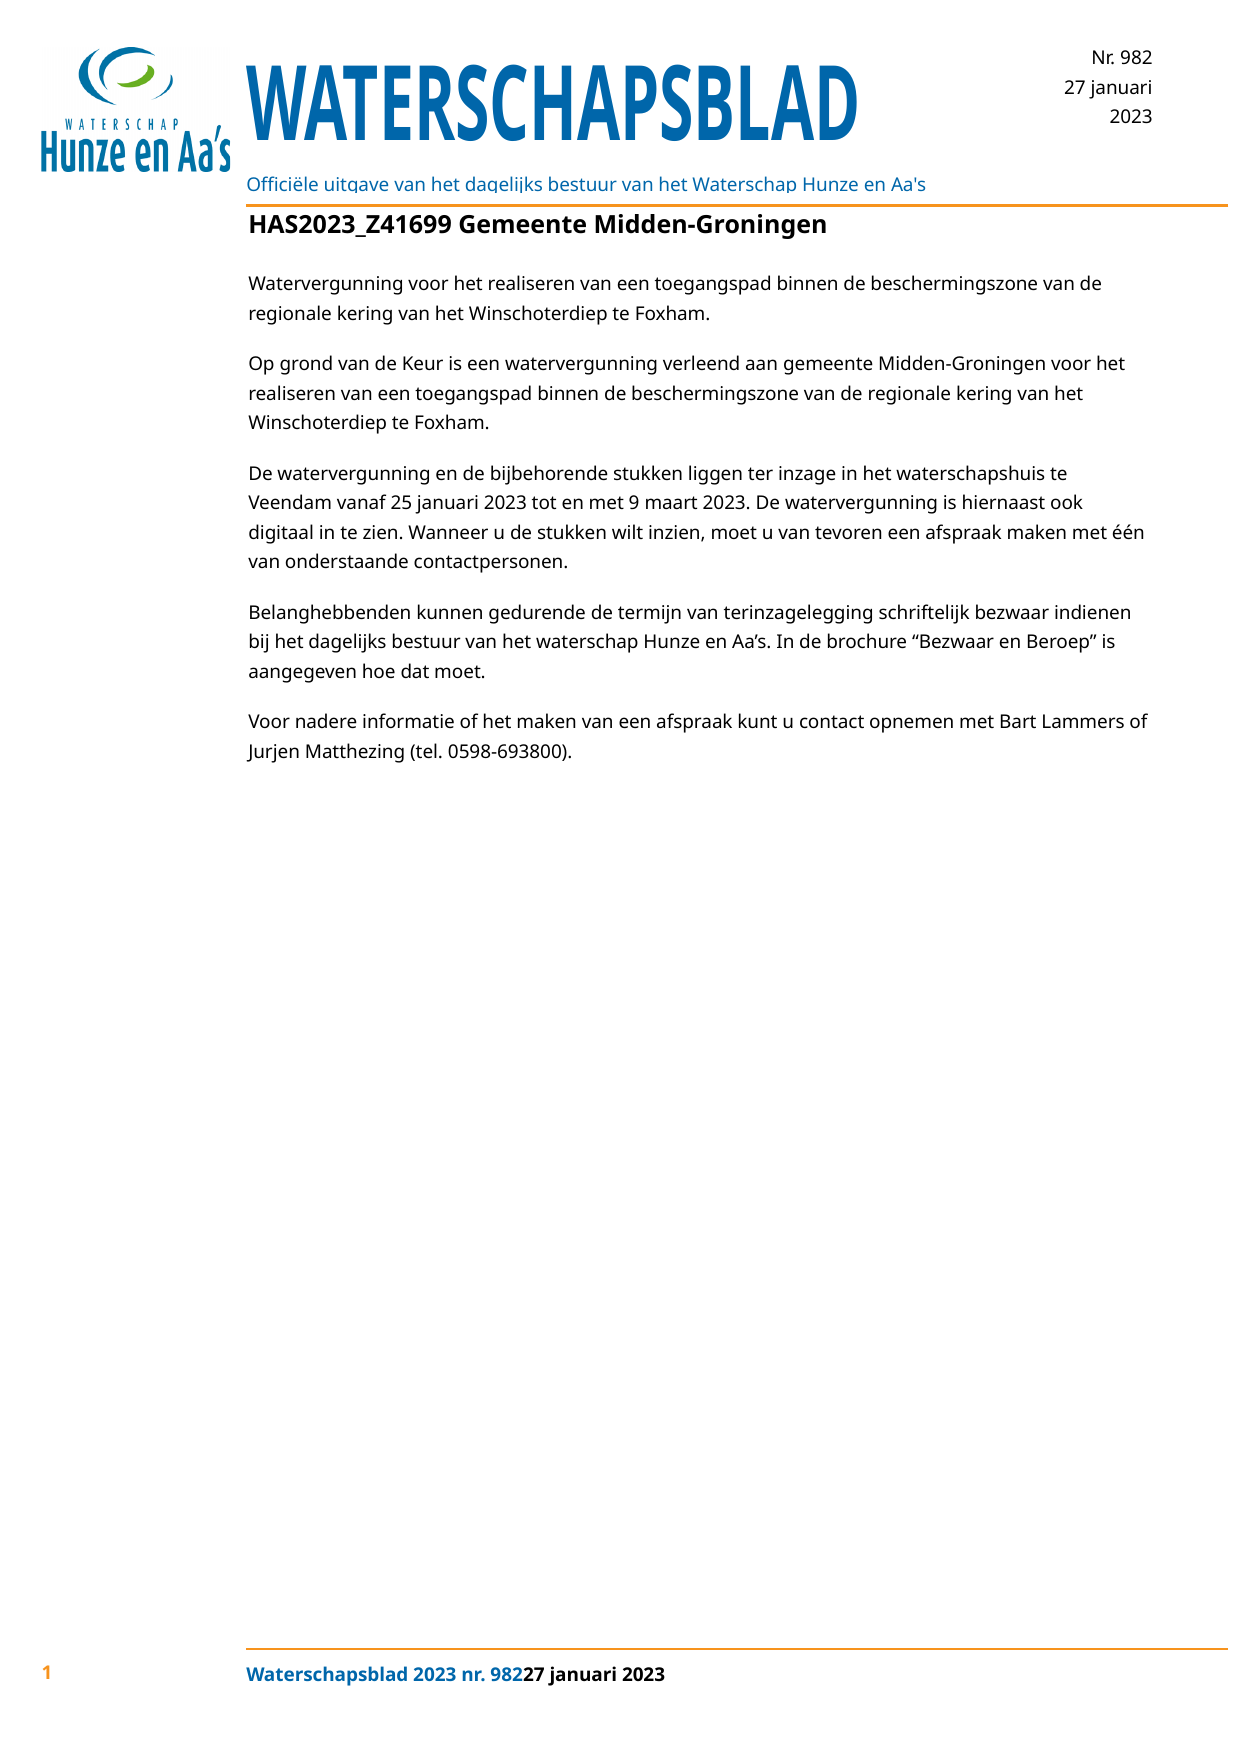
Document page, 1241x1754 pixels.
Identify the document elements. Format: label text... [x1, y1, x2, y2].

text HAS2023_Z41699 Gemeente Midden-Groningen [248, 207, 1152, 241]
picture [183, 163, 191, 172]
text Op grond van de Keur is een watervergunning verleend aan gemeente Midden-Groningen voor het realiseren van een toegangspad binnen de beschermingszone van de regionale kering van het Winschoterdiep te Foxham. [248, 350, 1152, 435]
text Belanghebbenden kunnen gedurende de termijn van terinzagelegging schriftelijk bezwaar indienen bij het dagelijks bestuur van het waterschap Hunze en Aa’s. In de brochure “Bezwaar en Beroep” is aangegeven hoe dat moet. [248, 599, 1152, 684]
text De watervergunning en de bijbehorende stukken liggen ter inzage in het waterschapshuis te Veendam vanaf 25 januari 2023 tot en met 9 maart 2023. De watervergunning is hiernaast ook digitaal in te zien. Wanneer u de stukken wilt inzien, moet u van tevoren een afspraak maken met één van onderstaande contactpersonen. [248, 460, 1152, 574]
text Voor nadere informatie of het maken van een afspraak kunt u contact opnemen met Bart Lammers of Jurjen Matthezing (tel. 0598-693800). [248, 709, 1152, 764]
picture [47, 154, 51, 172]
text Watervergunning voor het realiseren van een toegangspad binnen de beschermingszone van de regionale kering van het Winschoterdiep te Foxham. [248, 270, 1152, 326]
picture [226, 145, 231, 156]
picture [41, 47, 231, 172]
